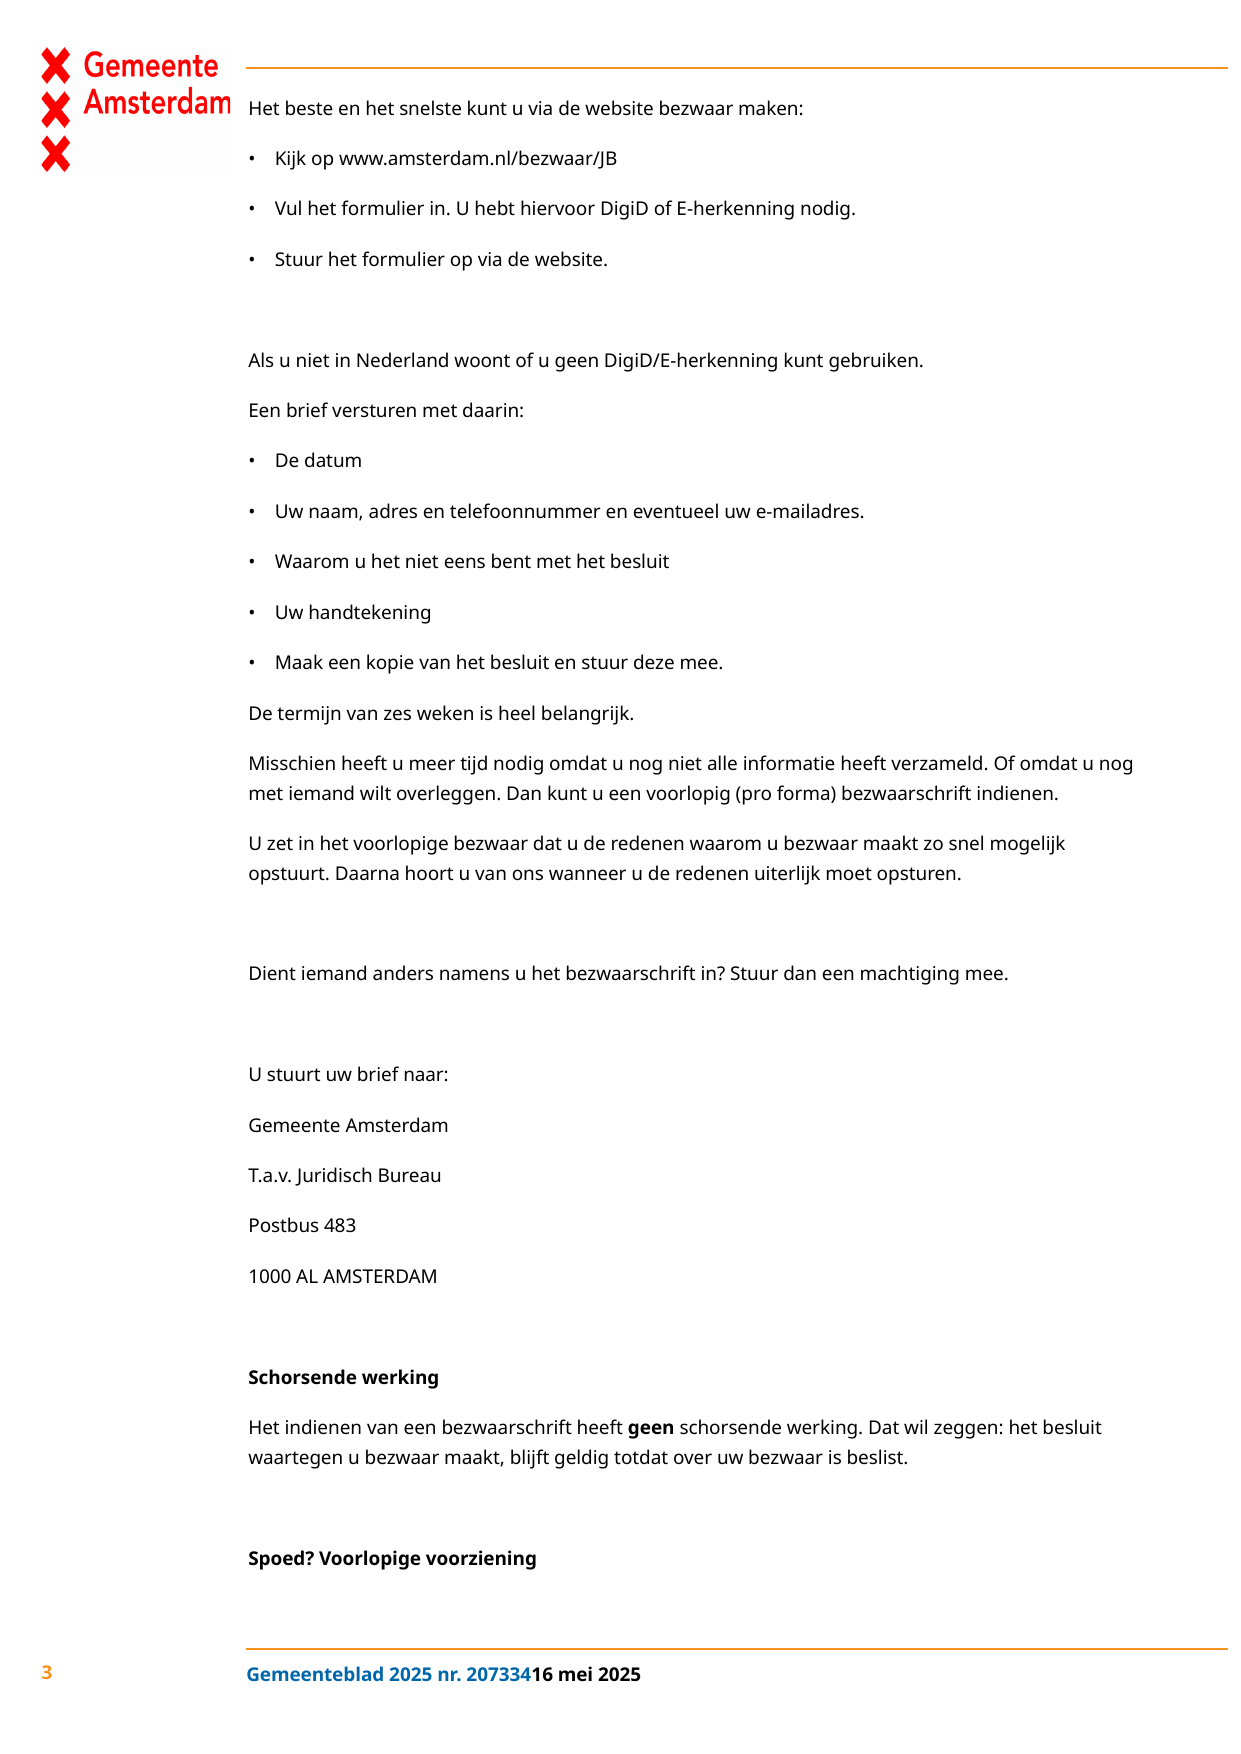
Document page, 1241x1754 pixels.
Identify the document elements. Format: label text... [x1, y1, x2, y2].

text T.a.v. Juridisch Bureau [248, 1162, 1152, 1188]
text • Waarom u het niet eens bent met het besluit [248, 548, 1152, 574]
text Schorsende werking [248, 1364, 1152, 1390]
text • Stuur het formulier op via de website. [248, 246, 1152, 272]
text Gemeente Amsterdam [248, 1112, 1152, 1138]
text Het beste en het snelste kunt u via de website bezwaar maken: [248, 95, 1152, 121]
text Spoed? Voorlopige voorziening [248, 1545, 1152, 1571]
text Dient iemand anders namens u het bezwaarschrift in? Stuur dan een machtiging mee. [248, 961, 1152, 986]
text Een brief versturen met daarin: [248, 397, 1152, 423]
text U zet in het voorlopige bezwaar dat u de redenen waarom u bezwaar maakt zo snel mogelijk opstuurt. Daarna hoort u van ons wanneer u de redenen uiterlijk moet opsturen. [248, 830, 1152, 886]
text U stuurt uw brief naar: [248, 1061, 1152, 1087]
text • Vul het formulier in. U hebt hiervoor DigiD of E-herkenning nodig. [248, 196, 1152, 221]
text Misschien heeft u meer tijd nodig omdat u nog niet alle informatie heeft verzameld. Of omdat u nog met iemand wilt overleggen. Dan kunt u een voorlopig (pro forma) bezwaarschrift indienen. [248, 750, 1152, 806]
text • De datum [248, 448, 1152, 473]
text • Uw naam, adres en telefoonnummer en eventueel uw e-mailadres. [248, 498, 1152, 524]
text • Maak een kopie van het besluit en stuur deze mee. [248, 649, 1152, 675]
text 1000 AL AMSTERDAM [248, 1263, 1152, 1289]
text Het indienen van een bezwaarschrift heeft geen schorsende werking. Dat wil zeggen: het besluit waartegen u bezwaar maakt, blijft geldig totdat over uw bezwaar is beslist. [248, 1414, 1152, 1470]
text Postbus 483 [248, 1213, 1152, 1238]
text • Uw handtekening [248, 599, 1152, 625]
text De termijn van zes weken is heel belangrijk. [248, 700, 1152, 726]
text • Kijk op www.amsterdam.nl/bezwaar/JB [248, 145, 1152, 171]
picture [41, 47, 231, 172]
text Als u niet in Nederland woont of u geen DigiD/E-herkenning kunt gebruiken. [248, 347, 1152, 373]
